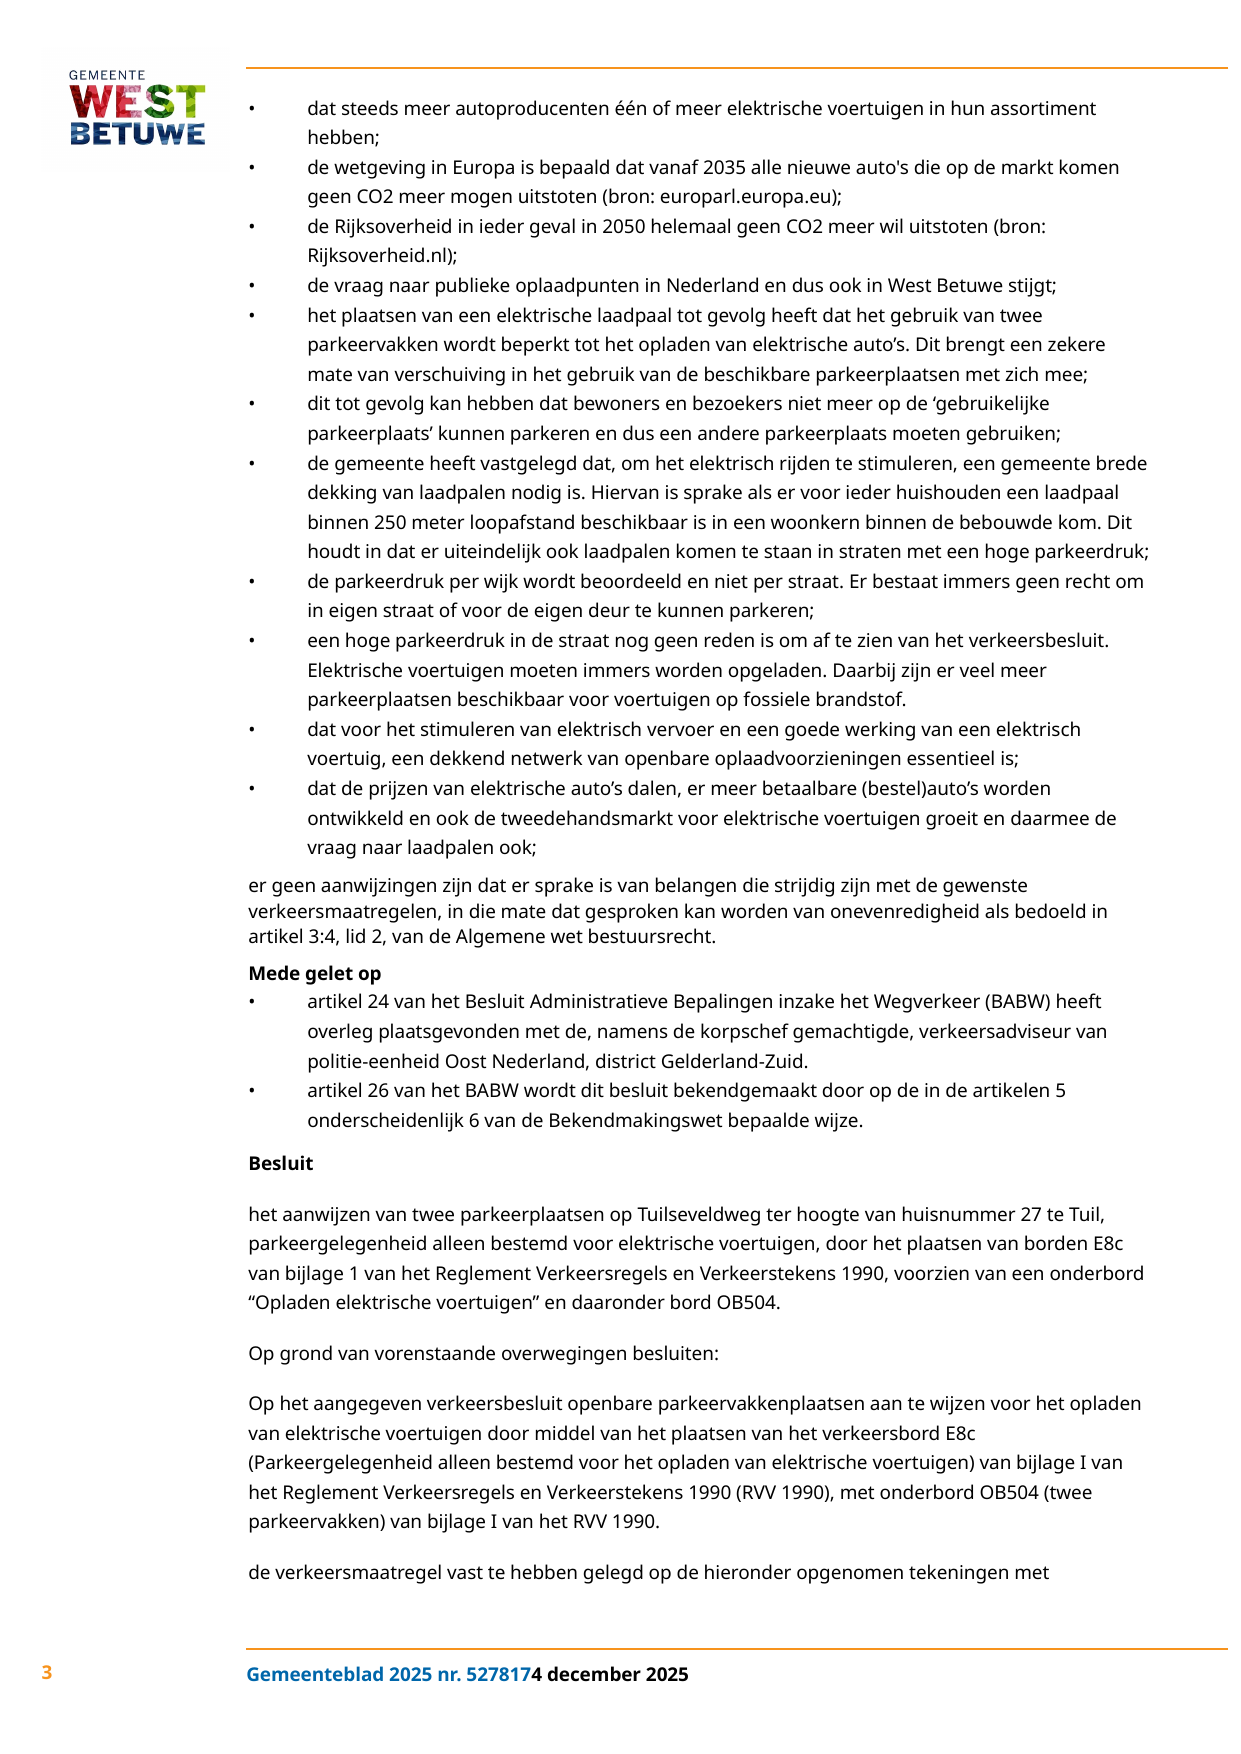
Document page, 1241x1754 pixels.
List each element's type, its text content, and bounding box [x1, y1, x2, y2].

list artikel 24 van het Besluit Administratieve Bepalingen inzake het Wegverkeer (BABW) heeft overleg plaatsgevonden met de, namens de korpschef gemachtigde, verkeersadviseur van politie-eenheid Oost Nederland, district Gelderland-Zuid. [248, 989, 1152, 1074]
list een hoge parkeerdruk in de straat nog geen reden is om af te zien van het verkeersbesluit. Elektrische voertuigen moeten immers worden opgeladen. Daarbij zijn er veel meer parkeerplaatsen beschikbaar voor voertuigen op fossiele brandstof. [248, 627, 1152, 712]
text de verkeersmaatregel vast te hebben gelegd op de hieronder opgenomen tekeningen met [248, 1559, 1152, 1585]
list het plaatsen van een elektrische laadpaal tot gevolg heeft dat het gebruik van twee parkeervakken wordt beperkt tot het opladen van elektrische auto’s. Dit brengt een zekere mate van verschuiving in het gebruik van de beschikbare parkeerplaatsen met zich mee; [248, 302, 1152, 387]
list de Rijksoverheid in ieder geval in 2050 helemaal geen CO2 meer wil uitstoten (bron: Rijksoverheid.nl); [248, 213, 1152, 268]
list dit tot gevolg kan hebben dat bewoners en bezoekers niet meer op de ‘gebruikelijke parkeerplaats’ kunnen parkeren en dus een andere parkeerplaats moeten gebruiken; [248, 391, 1152, 446]
list dat de prijzen van elektrische auto’s dalen, er meer betaalbare (bestel)auto’s worden ontwikkeld en ook de tweedehandsmarkt voor elektrische voertuigen groeit en daarmee de vraag naar laadpalen ook; [248, 775, 1152, 860]
text Besluit [248, 1150, 1152, 1176]
picture [41, 47, 231, 172]
text er geen aanwijzingen zijn dat er sprake is van belangen die strijdig zijn met de gewenste verkeersmaatregelen, in die mate dat gesproken kan worden van onevenredigheid als bedoeld in artikel 3:4, lid 2, van de Algemene wet bestuursrecht. [248, 872, 1152, 949]
text het aanwijzen van twee parkeerplaatsen op Tuilseveldweg ter hoogte van huisnummer 27 te Tuil, parkeergelegenheid alleen bestemd voor elektrische voertuigen, door het plaatsen van borden E8c van bijlage 1 van het Reglement Verkeersregels en Verkeerstekens 1990, voorzien van een onderbord “Opladen elektrische voertuigen” en daaronder bord OB504. [248, 1201, 1152, 1315]
list dat voor het stimuleren van elektrisch vervoer en een goede werking van een elektrisch voertuig, een dekkend netwerk van openbare oplaadvoorzieningen essentieel is; [248, 716, 1152, 771]
list de vraag naar publieke oplaadpunten in Nederland en dus ook in West Betuwe stijgt; [248, 272, 1152, 298]
list de parkeerdruk per wijk wordt beoordeeld en niet per straat. Er bestaat immers geen recht om in eigen straat of voor de eigen deur te kunnen parkeren; [248, 568, 1152, 623]
text Op het aangegeven verkeersbesluit openbare parkeervakkenplaatsen aan te wijzen voor het opladen van elektrische voertuigen door middel van het plaatsen van het verkeersbord E8c (Parkeergelegenheid alleen bestemd voor het opladen van elektrische voertuigen) van bijlage I van het Reglement Verkeersregels en Verkeerstekens 1990 (RVV 1990), met onderbord OB504 (twee parkeervakken) van bijlage I van het RVV 1990. [248, 1390, 1152, 1534]
list de wetgeving in Europa is bepaald dat vanaf 2035 alle nieuwe auto's die op de markt komen geen CO2 meer mogen uitstoten (bron: europarl.europa.eu); [248, 154, 1152, 209]
text Op grond van vorenstaande overwegingen besluiten: [248, 1340, 1152, 1366]
text Mede gelet op [248, 960, 1152, 986]
list dat steeds meer autoproducenten één of meer elektrische voertuigen in hun assortiment hebben; [248, 95, 1152, 150]
list artikel 26 van het BABW wordt dit besluit bekendgemaakt door op de in de artikelen 5 onderscheidenlijk 6 van de Bekendmakingswet bepaalde wijze. [248, 1077, 1152, 1133]
list de gemeente heeft vastgelegd dat, om het elektrisch rijden te stimuleren, een gemeente brede dekking van laadpalen nodig is. Hiervan is sprake als er voor ieder huishouden een laadpaal binnen 250 meter loopafstand beschikbaar is in een woonkern binnen de bebouwde kom. Dit houdt in dat er uiteindelijk ook laadpalen komen te staan in straten met een hoge parkeerdruk; [248, 450, 1152, 564]
